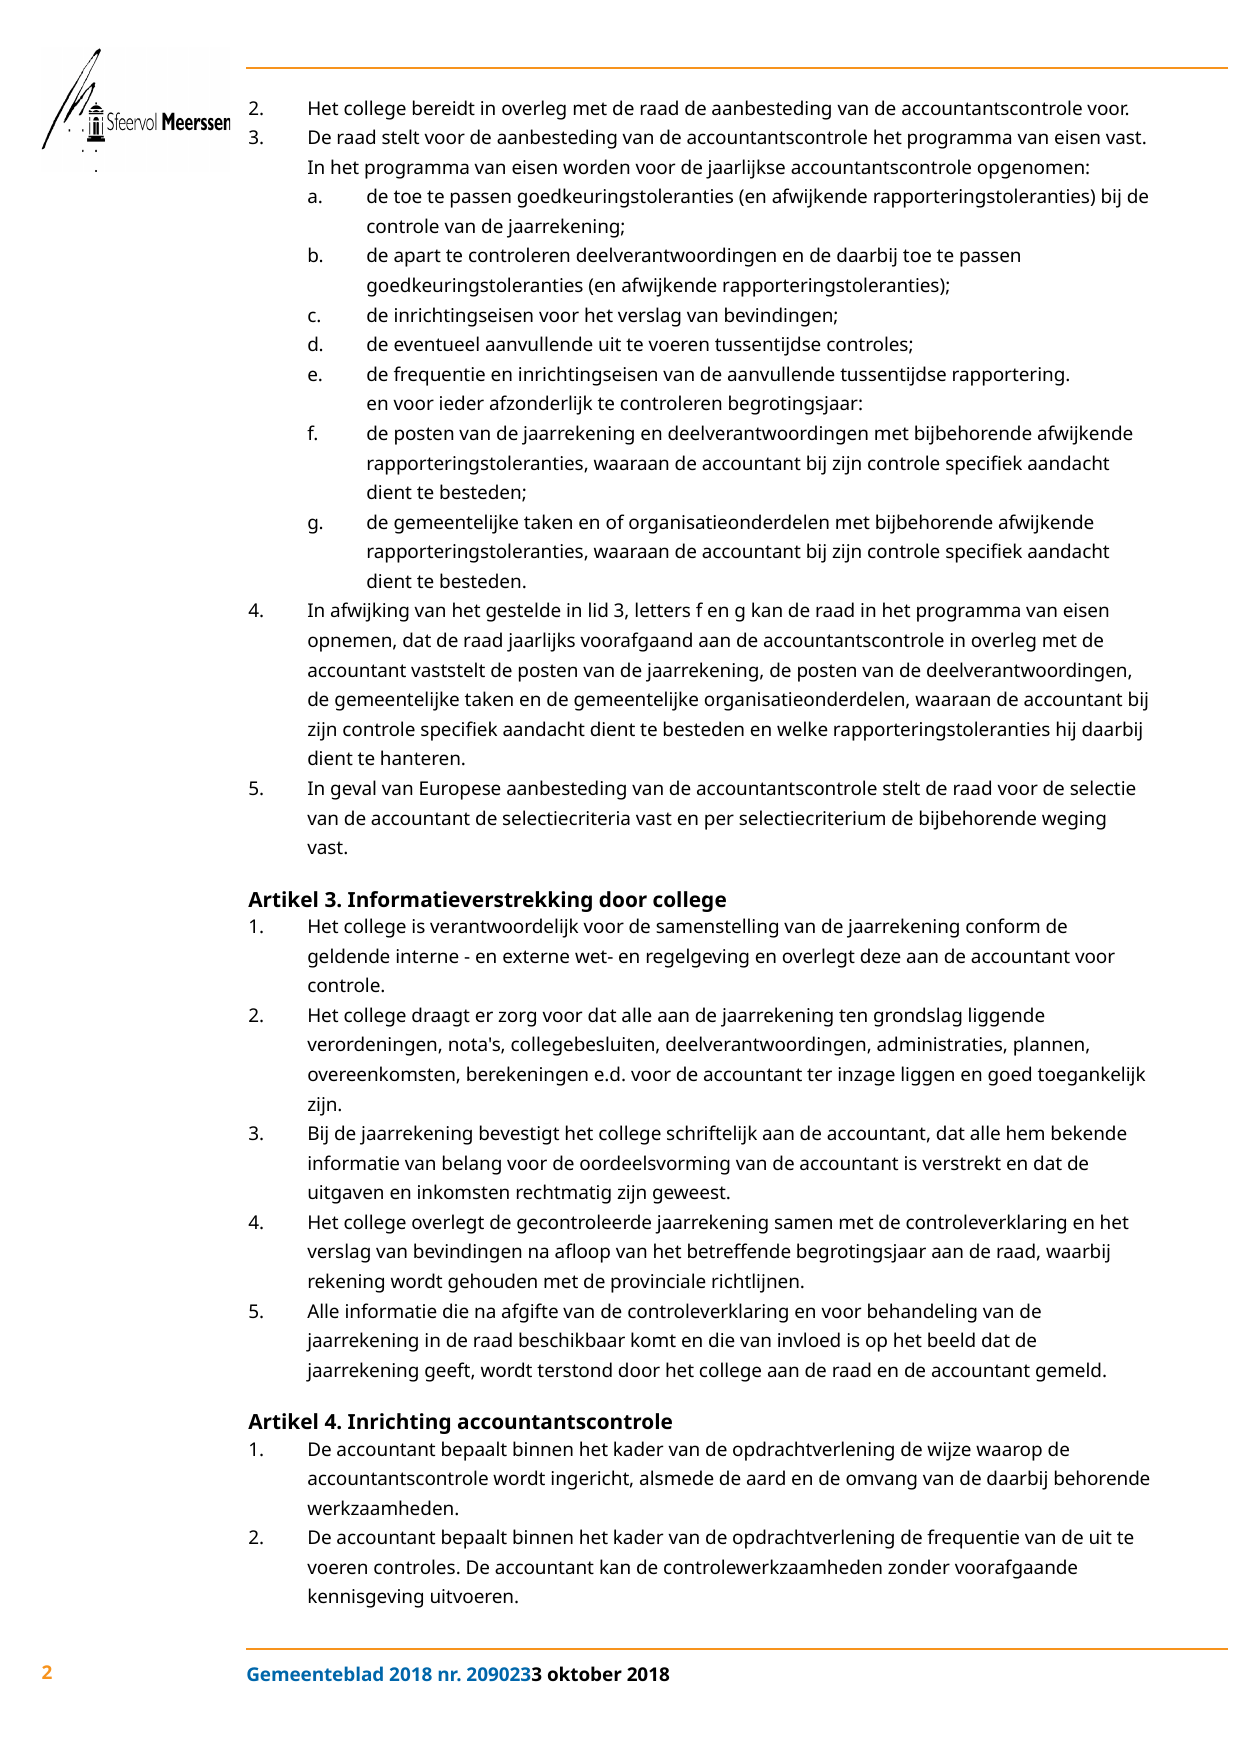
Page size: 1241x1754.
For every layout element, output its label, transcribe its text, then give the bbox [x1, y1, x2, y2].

list De accountant bepaalt binnen het kader van de opdrachtverlening de frequentie van de uit te voeren controles. De accountant kan de controlewerkzaamheden zonder voorafgaande kennisgeving uitvoeren. [248, 1524, 1152, 1609]
list en voor ieder afzonderlijk te controleren begrotingsjaar: [307, 391, 1152, 416]
list Het college is verantwoordelijk voor de samenstelling van de jaarrekening conform de geldende interne - en externe wet- en regelgeving en overlegt deze aan de accountant voor controle. [248, 913, 1152, 998]
list de apart te controleren deelverantwoordingen en de daarbij toe te passen goedkeuringstoleranties (en afwijkende rapporteringstoleranties); [307, 243, 1152, 298]
list De accountant bepaalt binnen het kader van de opdrachtverlening de wijze waarop de accountantscontrole wordt ingericht, alsmede de aard en de omvang van de daarbij behorende werkzaamheden. [248, 1436, 1152, 1521]
text Artikel 4. Inrichting accountantscontrole [248, 1407, 1152, 1436]
list de gemeentelijke taken en of organisatieonderdelen met bijbehorende afwijkende rapporteringstoleranties, waaraan de accountant bij zijn controle specifiek aandacht dient te besteden. [307, 509, 1152, 594]
list De raad stelt voor de aanbesteding van de accountantscontrole het programma van eisen vast. In het programma van eisen worden voor de jaarlijkse accountantscontrole opgenomen: [248, 124, 1152, 180]
list Het college overlegt de gecontroleerde jaarrekening samen met de controleverklaring en het verslag van bevindingen na afloop van het betreffende begrotingsjaar aan de raad, waarbij rekening wordt gehouden met de provinciale richtlijnen. [248, 1209, 1152, 1294]
list de eventueel aanvullende uit te voeren tussentijdse controles; [307, 331, 1152, 357]
text Artikel 3. Informatieverstrekking door college [248, 885, 1152, 913]
list Het college bereidt in overleg met de raad de aanbesteding van de accountantscontrole voor. [248, 95, 1152, 121]
list In afwijking van het gestelde in lid 3, letters f en g kan de raad in het programma van eisen opnemen, dat de raad jaarlijks voorafgaand aan de accountantscontrole in overleg met de accountant vaststelt de posten van de jaarrekening, de posten van de deelverantwoordingen, de gemeentelijke taken en de gemeentelijke organisatieonderdelen, waaraan de accountant bij zijn controle specifiek aandacht dient te besteden en welke rapporteringstoleranties hij daarbij dient te hanteren. [248, 598, 1152, 771]
list Alle informatie die na afgifte van de controleverklaring en voor behandeling van de jaarrekening in de raad beschikbaar komt en die van invloed is op het beeld dat de jaarrekening geeft, wordt terstond door het college aan de raad en de accountant gemeld. [248, 1298, 1152, 1383]
list Het college draagt er zorg voor dat alle aan de jaarrekening ten grondslag liggende verordeningen, nota's, collegebesluiten, deelverantwoordingen, administraties, plannen, overeenkomsten, berekeningen e.d. voor de accountant ter inzage liggen en goed toegankelijk zijn. [248, 1002, 1152, 1116]
picture [41, 47, 231, 172]
list In geval van Europese aanbesteding van de accountantscontrole stelt de raad voor de selectie van de accountant de selectiecriteria vast en per selectiecriterium de bijbehorende weging vast. [248, 775, 1152, 860]
list de frequentie en inrichtingseisen van de aanvullende tussentijdse rapportering. [307, 361, 1152, 387]
list de inrichtingseisen voor het verslag van bevindingen; [307, 302, 1152, 328]
list Bij de jaarrekening bevestigt het college schriftelijk aan de accountant, dat alle hem bekende informatie van belang voor de oordeelsvorming van de accountant is verstrekt en dat de uitgaven en inkomsten rechtmatig zijn geweest. [248, 1120, 1152, 1205]
list de toe te passen goedkeuringstoleranties (en afwijkende rapporteringstoleranties) bij de controle van de jaarrekening; [307, 183, 1152, 239]
list de posten van de jaarrekening en deelverantwoordingen met bijbehorende afwijkende rapporteringstoleranties, waaraan de accountant bij zijn controle specifiek aandacht dient te besteden; [307, 420, 1152, 505]
